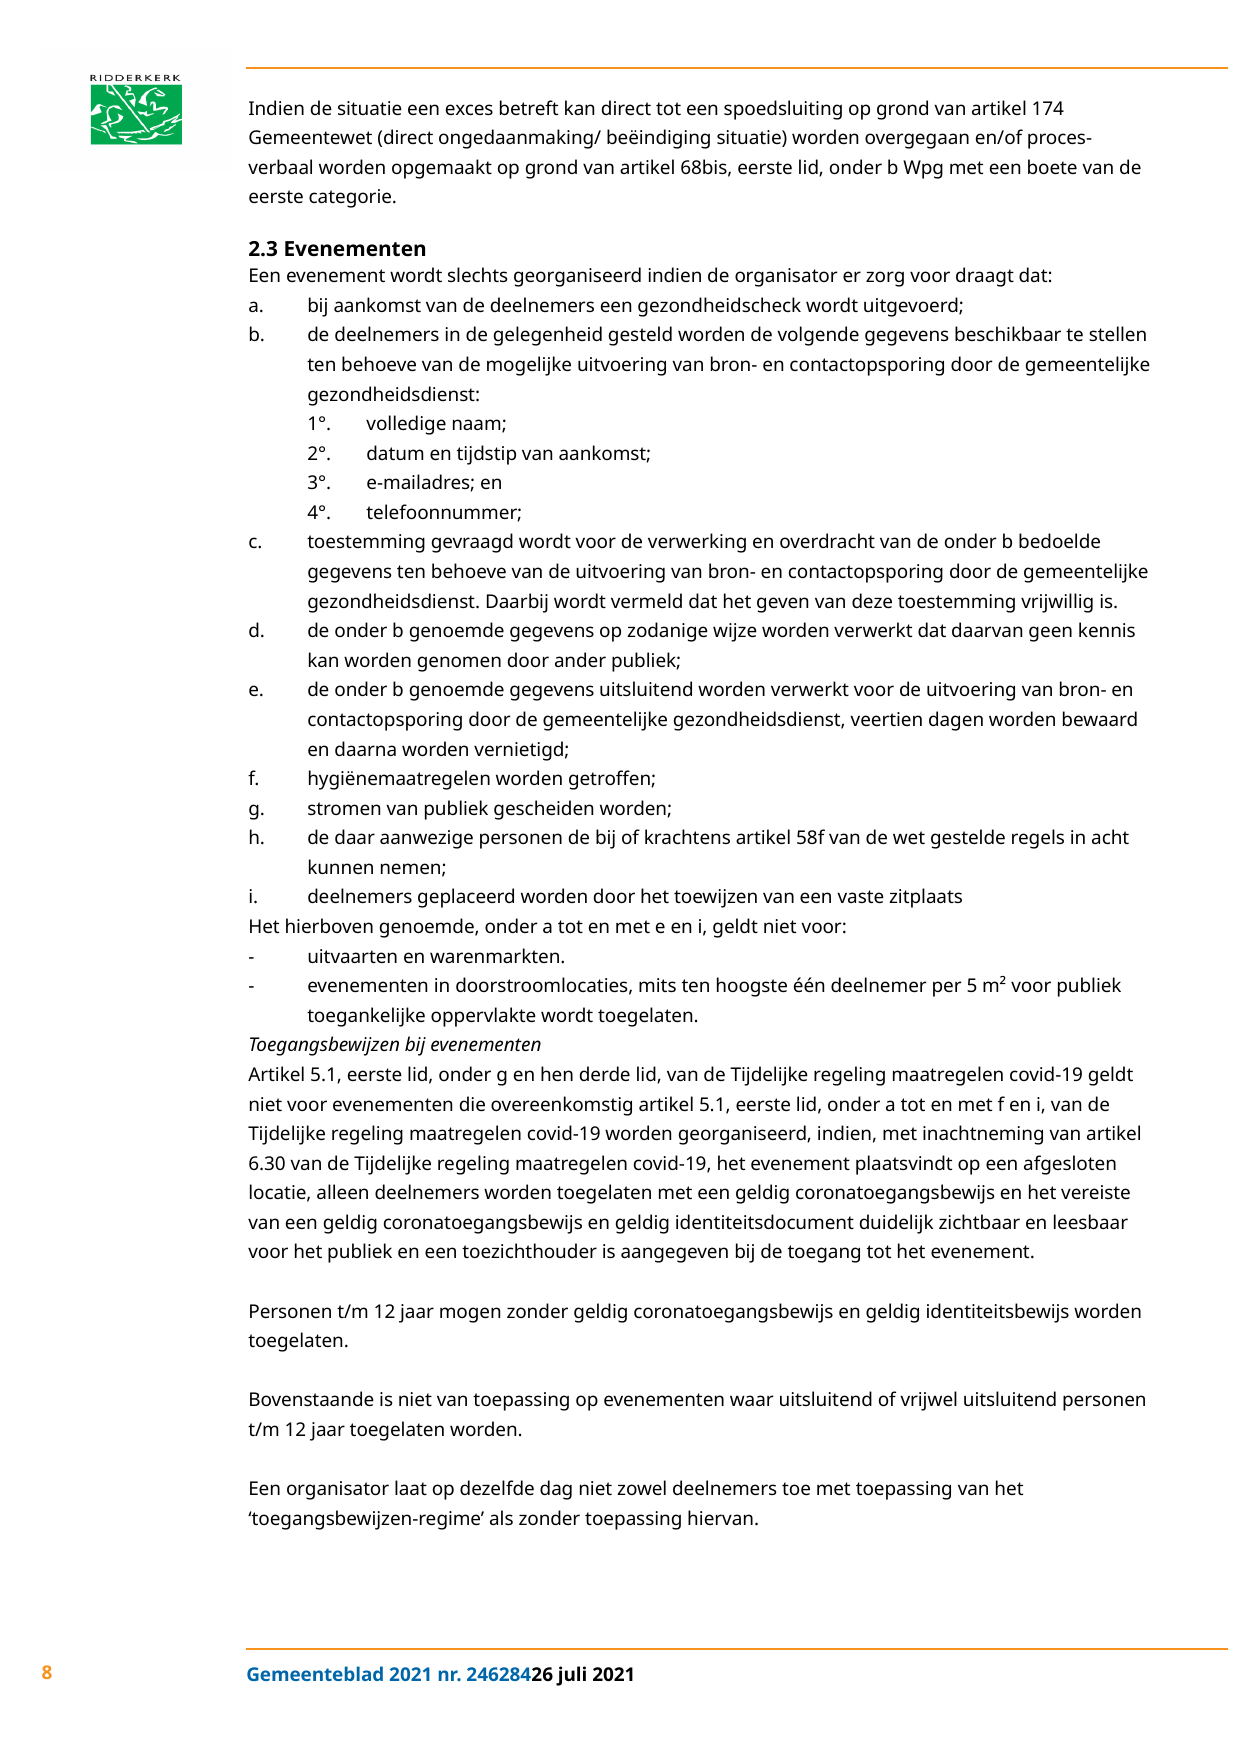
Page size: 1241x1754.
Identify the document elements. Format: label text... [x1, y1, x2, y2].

text 2.3 Evenementen [248, 234, 1152, 262]
text Het hierboven genoemde, onder a tot en met e en i, geldt niet voor: [248, 913, 1152, 939]
text Toegangsbewijzen bij evenementen [248, 1032, 1152, 1057]
text Personen t/m 12 jaar mogen zonder geldig coronatoegangsbewijs en geldig identiteitsbewijs worden toegelaten. [248, 1298, 1152, 1353]
list de onder b genoemde gegevens op zodanige wijze worden verwerkt dat daarvan geen kennis kan worden genomen door ander publiek; [248, 617, 1152, 673]
list evenementen in doorstroomlocaties, mits ten hoogste één deelnemer per 5 m² voor publiek toegankelijke oppervlakte wordt toegelaten. [248, 972, 1152, 1028]
list hygiënemaatregelen worden getroffen; [248, 765, 1152, 791]
text Artikel 5.1, eerste lid, onder g en hen derde lid, van de Tijdelijke regeling maatregelen covid-19 geldt niet voor evenementen die overeenkomstig artikel 5.1, eerste lid, onder a tot en met f en i, van de Tijdelijke regeling maatregelen covid-19 worden georganiseerd, indien, met inachtneming van artikel 6.30 van de Tijdelijke regeling maatregelen covid-19, het evenement plaatsvindt op een afgesloten locatie, alleen deelnemers worden toegelaten met een geldig coronatoegangsbewijs en het vereiste van een geldig coronatoegangsbewijs en geldig identiteitsdocument duidelijk zichtbaar en leesbaar voor het publiek en een toezichthouder is aangegeven bij de toegang tot het evenement. [248, 1061, 1152, 1264]
text Bovenstaande is niet van toepassing op evenementen waar uitsluitend of vrijwel uitsluitend personen t/m 12 jaar toegelaten worden. [248, 1387, 1152, 1442]
list toestemming gevraagd wordt voor de verwerking en overdracht van de onder b bedoelde gegevens ten behoeve van de uitvoering van bron- en contactopsporing door de gemeentelijke gezondheidsdienst. Daarbij wordt vermeld dat het geven van deze toestemming vrijwillig is. [248, 529, 1152, 613]
text Een organisator laat op dezelfde dag niet zowel deelnemers toe met toepassing van het ‘toegangsbewijzen-regime’ als zonder toepassing hiervan. [248, 1475, 1152, 1531]
text Indien de situatie een exces betreft kan direct tot een spoedsluiting op grond van artikel 174 Gemeentewet (direct ongedaanmaking/ beëindiging situatie) worden overgegaan en/of proces-verbaal worden opgemaakt op grond van artikel 68bis, eerste lid, onder b Wpg met een boete van de eerste categorie. [248, 95, 1152, 209]
list bij aankomst van de deelnemers een gezondheidscheck wordt uitgevoerd; [248, 292, 1152, 318]
list volledige naam; [307, 410, 1152, 436]
list stromen van publiek gescheiden worden; [248, 795, 1152, 821]
list deelnemers geplaceerd worden door het toewijzen van een vaste zitplaats [248, 884, 1152, 909]
list telefoonnummer; [307, 499, 1152, 525]
list de daar aanwezige personen de bij of krachtens artikel 58f van de wet gestelde regels in acht kunnen nemen; [248, 824, 1152, 880]
list e-mailadres; en [307, 469, 1152, 495]
picture [41, 47, 231, 172]
list uitvaarten en warenmarkten. [248, 943, 1152, 968]
list datum en tijdstip van aankomst; [307, 440, 1152, 466]
list de deelnemers in de gelegenheid gesteld worden de volgende gegevens beschikbaar te stellen ten behoeve van de mogelijke uitvoering van bron- en contactopsporing door de gemeentelijke gezondheidsdienst: [248, 322, 1152, 406]
text Een evenement wordt slechts georganiseerd indien de organisator er zorg voor draagt dat: [248, 262, 1152, 288]
list de onder b genoemde gegevens uitsluitend worden verwerkt voor de uitvoering van bron- en contactopsporing door de gemeentelijke gezondheidsdienst, veertien dagen worden bewaard en daarna worden vernietigd; [248, 677, 1152, 761]
